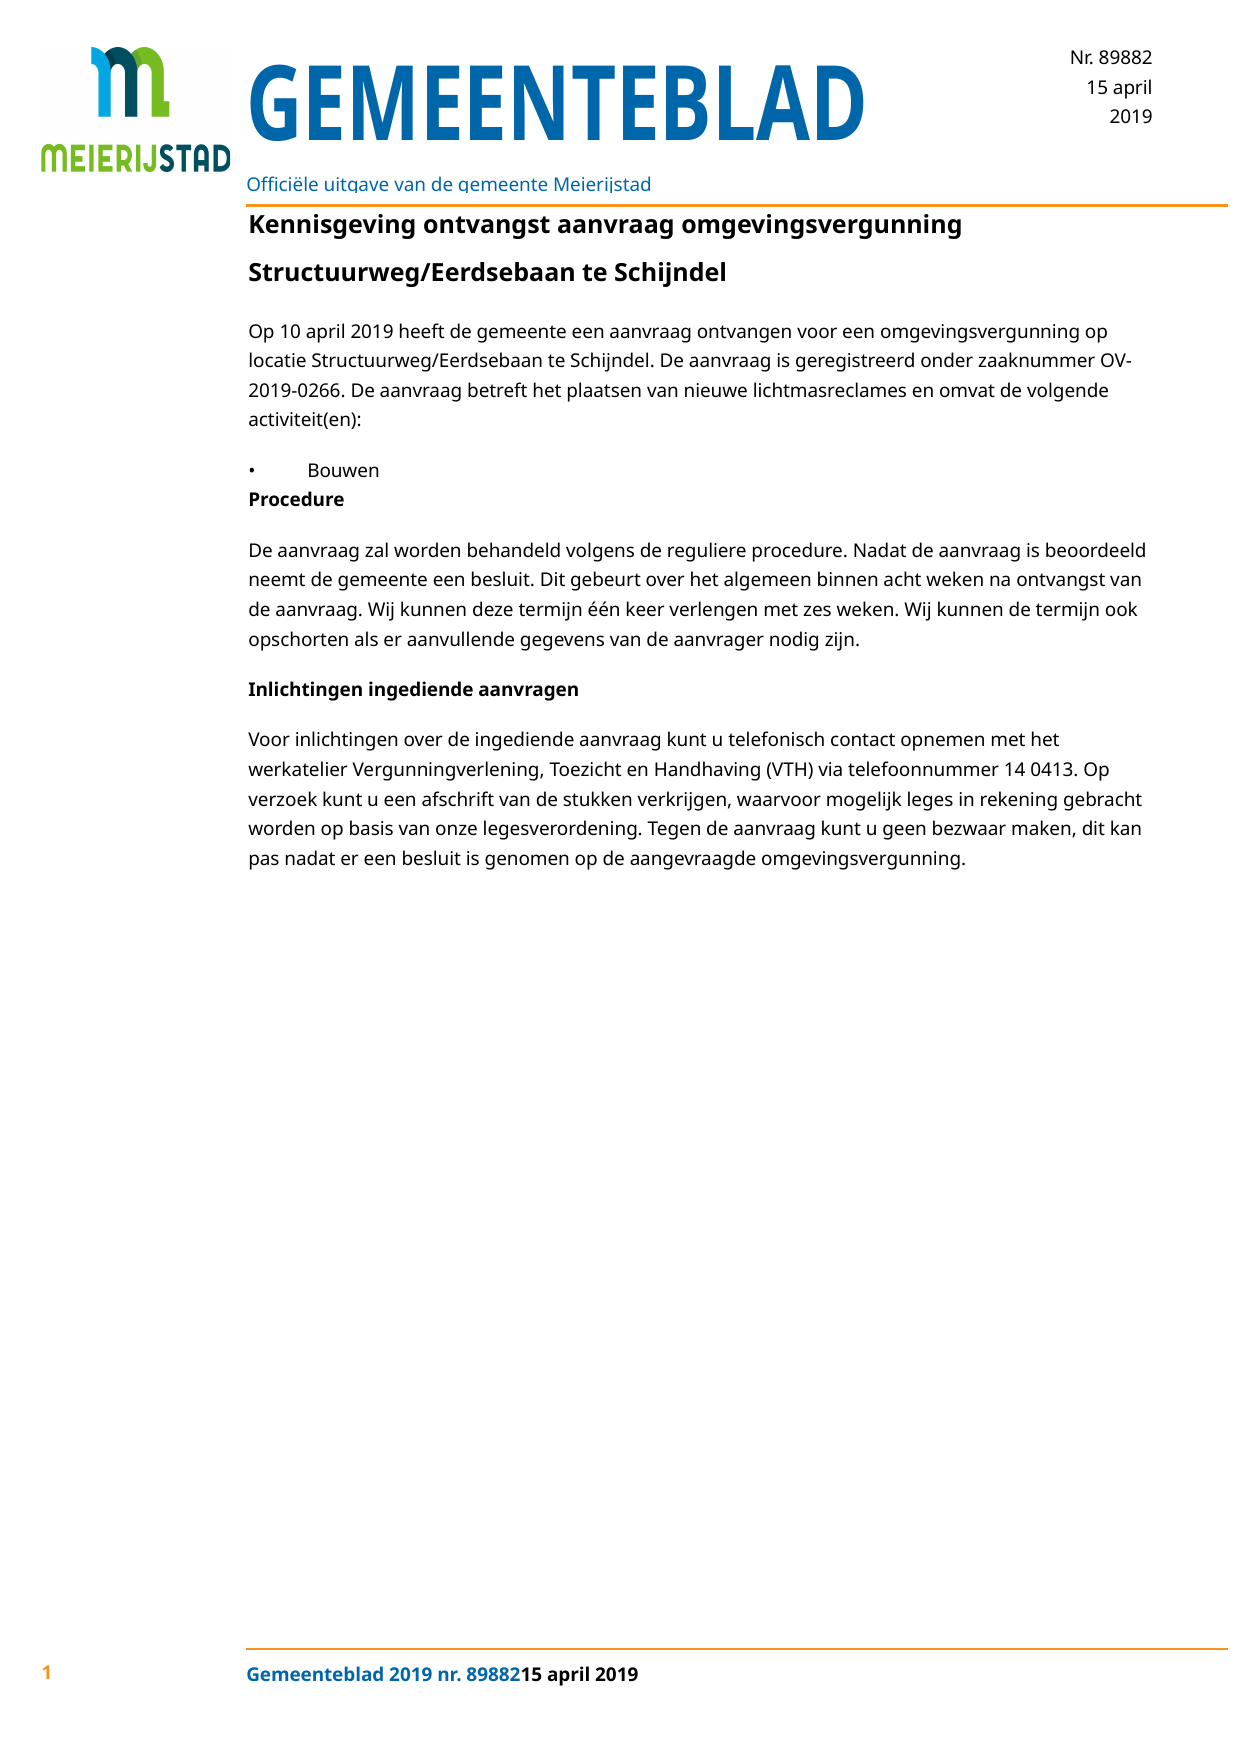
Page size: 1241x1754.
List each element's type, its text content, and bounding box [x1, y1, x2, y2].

text Op 10 april 2019 heeft de gemeente een aanvraag ontvangen voor een omgevingsvergunning op locatie Structuurweg/Eerdsebaan te Schijndel. De aanvraag is geregistreerd onder zaaknummer OV-2019-0266. De aanvraag betreft het plaatsen van nieuwe lichtmasreclames en omvat de volgende activiteit(en): [248, 318, 1152, 432]
text Voor inlichtingen over de ingediende aanvraag kunt u telefonisch contact opnemen met het werkatelier Vergunningverlening, Toezicht en Handhaving (VTH) via telefoonnummer 14 0413. Op verzoek kunt u een afschrift van de stukken verkrijgen, waarvoor mogelijk leges in rekening gebracht worden op basis van onze legesverordening. Tegen de aanvraag kunt u geen bezwaar maken, dit kan pas nadat er een besluit is genomen op de aangevraagde omgevingsvergunning. [248, 727, 1152, 871]
list Bouwen [248, 457, 1152, 483]
text De aanvraag zal worden behandeld volgens de reguliere procedure. Nadat de aanvraag is beoordeeld neemt de gemeente een besluit. Dit gebeurt over het algemeen binnen acht weken na ontvangst van de aanvraag. Wij kunnen deze termijn één keer verlengen met zes weken. Wij kunnen de termijn ook opschorten als er aanvullende gegevens van de aanvrager nodig zijn. [248, 537, 1152, 652]
picture [41, 47, 231, 172]
text Procedure [248, 487, 1152, 512]
text Inlichtingen ingediende aanvragen [248, 676, 1152, 702]
text Kennisgeving ontvangst aanvraag omgevingsvergunning Structuurweg/Eerdsebaan te Schijndel [248, 207, 1152, 288]
